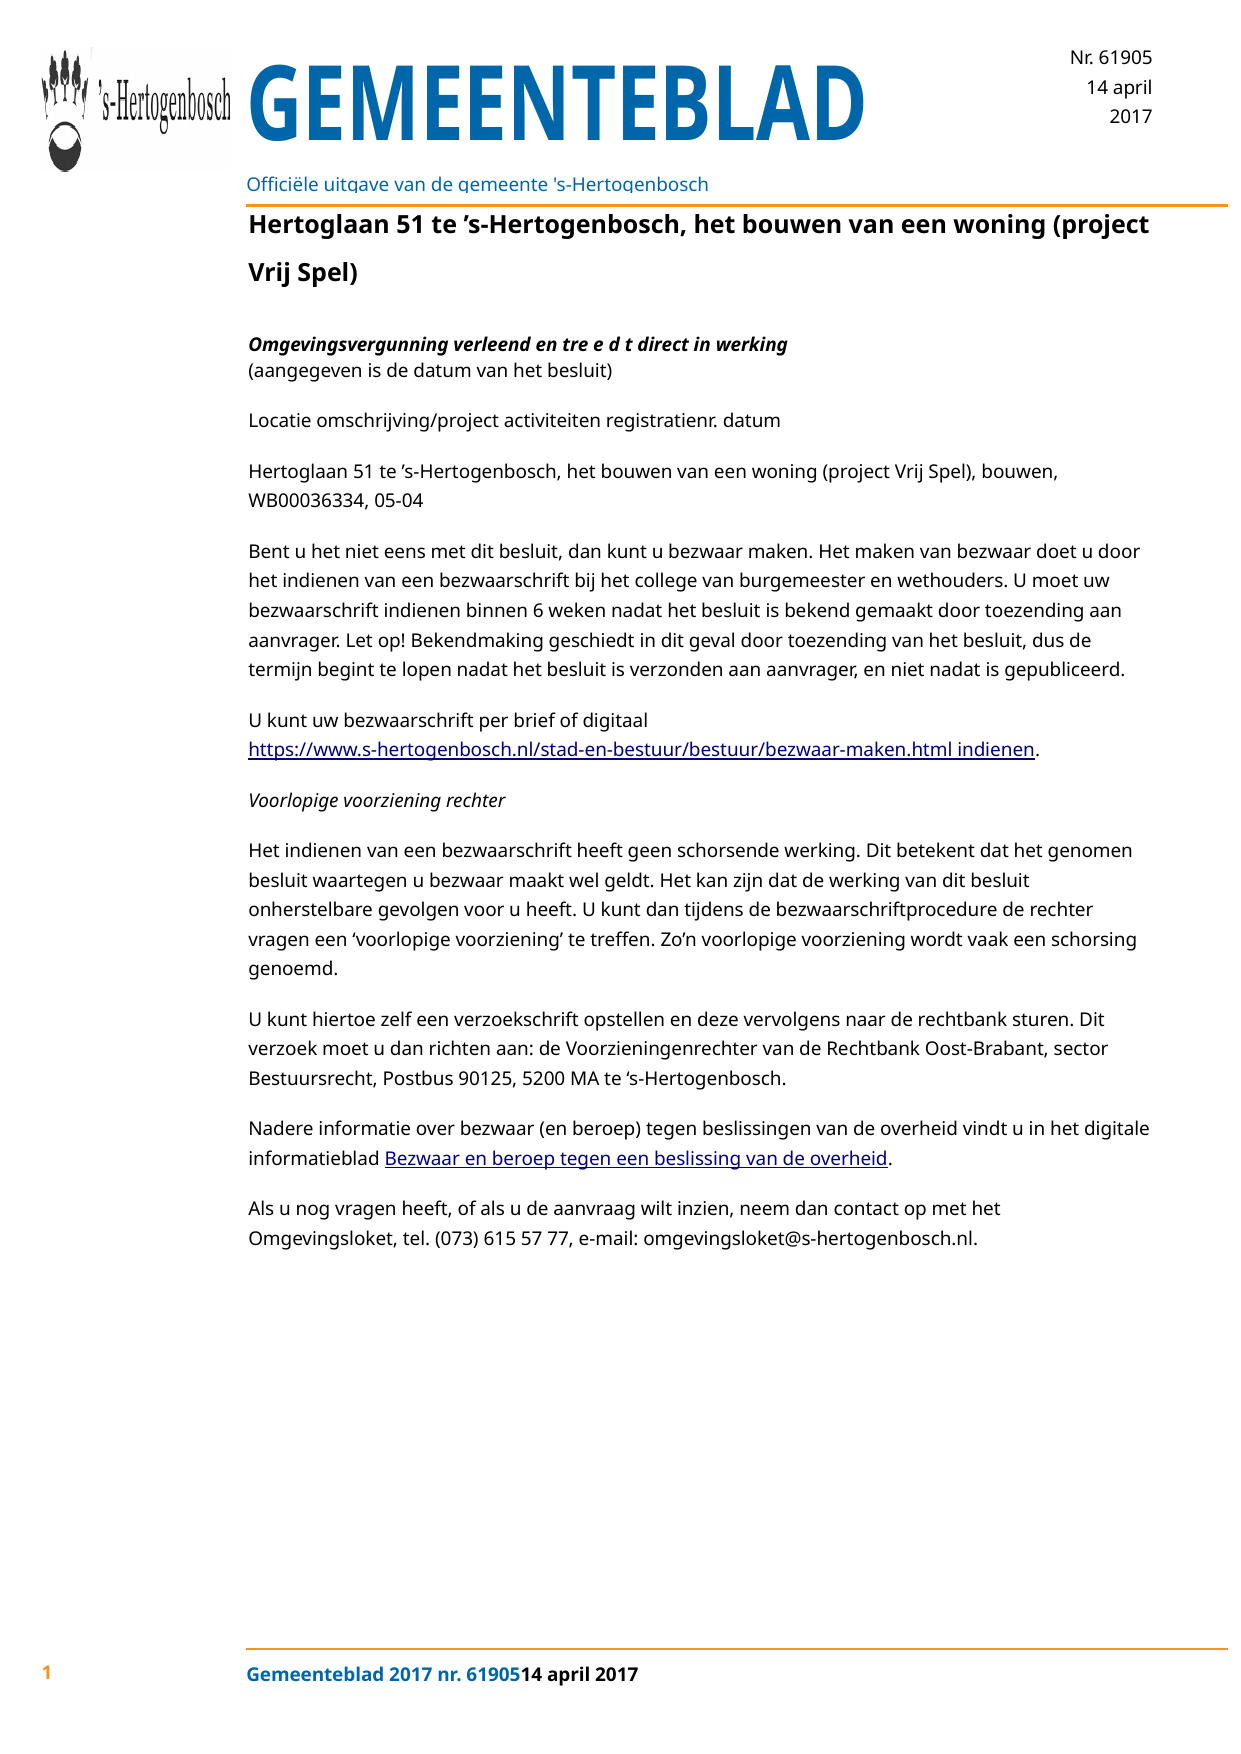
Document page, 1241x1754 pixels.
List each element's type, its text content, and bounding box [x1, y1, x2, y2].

text Als u nog vragen heeft, of als u de aanvraag wilt inzien, neem dan contact op met het Omgevingsloket, tel. (073) 615 57 77, e-mail: omgevingsloket@s-hertogenbosch.nl. [248, 1196, 1152, 1251]
text (aangegeven is de datum van het besluit) [248, 357, 1152, 383]
text Omgevingsvergunning verleend en tre e d t direct in werking [248, 331, 1152, 357]
text Voorlopige voorziening rechter [248, 787, 1152, 812]
text U kunt uw bezwaarschrift per brief of digitaal https://www.s-hertogenbosch.nl/stad-en-bestuur/bestuur/bezwaar-maken.html indienen. [248, 707, 1152, 762]
text Nadere informatie over bezwaar (en beroep) tegen beslissingen van de overheid vindt u in het digitale informatieblad Bezwaar en beroep tegen een beslissing van de overheid. [248, 1116, 1152, 1171]
text Hertoglaan 51 te ’s-Hertogenbosch, het bouwen van een woning (project Vrij Spel) [248, 207, 1152, 288]
text Het indienen van een bezwaarschrift heeft geen schorsende werking. Dit betekent dat het genomen besluit waartegen u bezwaar maakt wel geldt. Het kan zijn dat de werking van dit besluit onherstelbare gevolgen voor u heeft. U kunt dan tijdens de bezwaarschriftprocedure de rechter vragen een ‘voorlopige voorziening’ te treffen. Zo’n voorlopige voorziening wordt vaak een schorsing genoemd. [248, 837, 1152, 981]
text Bent u het niet eens met dit besluit, dan kunt u bezwaar maken. Het maken van bezwaar doet u door het indienen van een bezwaarschrift bij het college van burgemeester en wethouders. U moet uw bezwaarschrift indienen binnen 6 weken nadat het besluit is bekend gemaakt door toezending aan aanvrager. Let op! Bekendmaking geschiedt in dit geval door toezending van het besluit, dus de termijn begint te lopen nadat het besluit is verzonden aan aanvrager, en niet nadat is gepubliceerd. [248, 538, 1152, 682]
picture [41, 47, 231, 172]
text U kunt hiertoe zelf een verzoekschrift opstellen en deze vervolgens naar de rechtbank sturen. Dit verzoek moet u dan richten aan: de Voorzieningenrechter van de Rechtbank Oost-Brabant, sector Bestuursrecht, Postbus 90125, 5200 MA te ‘s-Hertogenbosch. [248, 1006, 1152, 1091]
text Locatie omschrijving/project activiteiten registratienr. datum [248, 408, 1152, 433]
text Hertoglaan 51 te ’s-Hertogenbosch, het bouwen van een woning (project Vrij Spel), bouwen, WB00036334, 05-04 [248, 458, 1152, 513]
